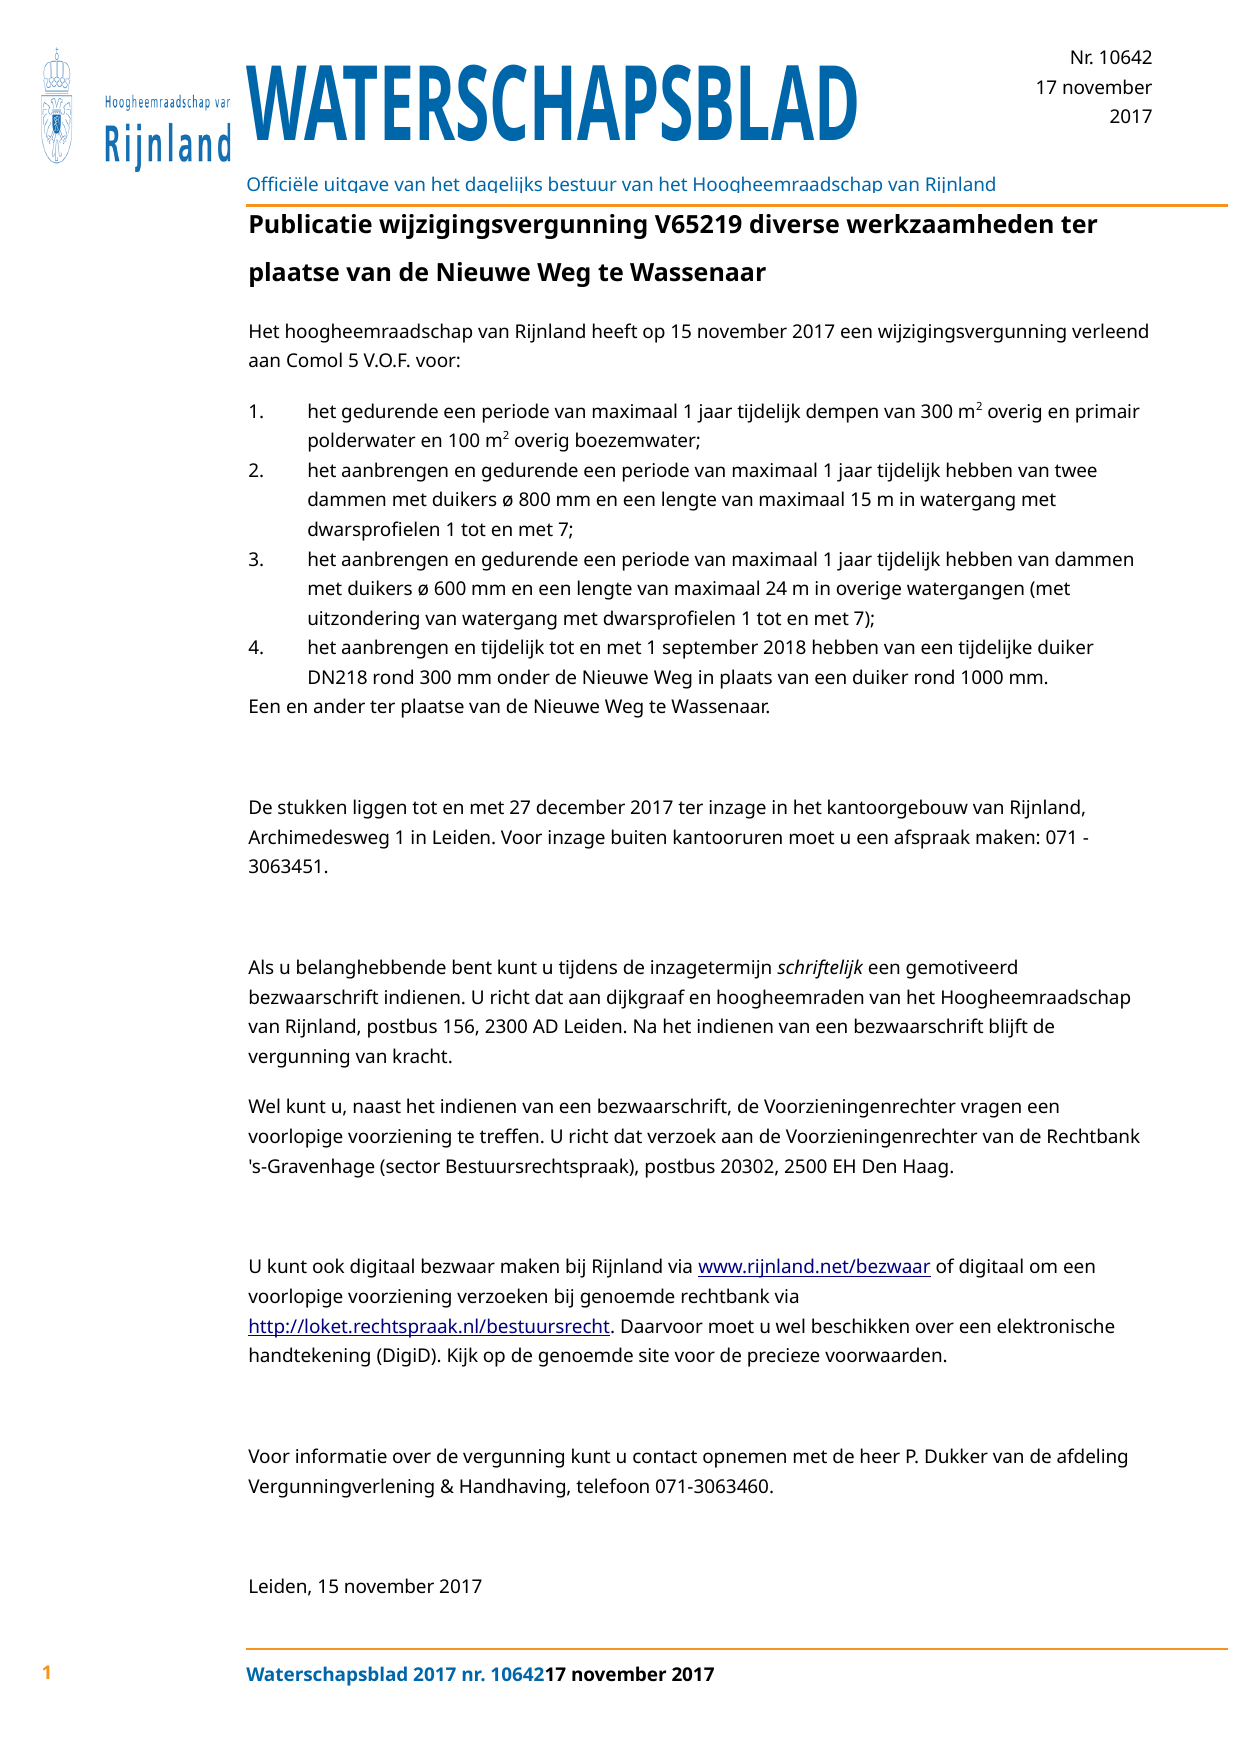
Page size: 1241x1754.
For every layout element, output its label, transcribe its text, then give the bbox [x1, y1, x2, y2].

text Het hoogheemraadschap van Rijnland heeft op 15 november 2017 een wijzigingsvergunning verleend aan Comol 5 V.O.F. voor: [248, 318, 1152, 373]
text Wel kunt u, naast het indienen van een bezwaarschrift, de Voorzieningenrechter vragen een voorlopige voorziening te treffen. U richt dat verzoek aan de Voorzieningenrechter van de Rechtbank 's-Gravenhage (sector Bestuursrechtspraak), postbus 20302, 2500 EH Den Haag. [248, 1094, 1152, 1179]
list het aanbrengen en tijdelijk tot en met 1 september 2018 hebben van een tijdelijke duiker DN218 rond 300 mm onder de Nieuwe Weg in plaats van een duiker rond 1000 mm. [248, 634, 1152, 690]
text Leiden, 15 november 2017 [248, 1574, 1152, 1599]
list het aanbrengen en gedurende een periode van maximaal 1 jaar tijdelijk hebben van dammen met duikers ø 600 mm en een lengte van maximaal 24 m in overige watergangen (met uitzondering van watergang met dwarsprofielen 1 tot en met 7); [248, 546, 1152, 631]
text U kunt ook digitaal bezwaar maken bij Rijnland via www.rijnland.net/bezwaar of digitaal om een voorlopige voorziening verzoeken bij genoemde rechtbank via http://loket.rechtspraak.nl/bestuursrecht. Daarvoor moet u wel beschikken over een elektronische handtekening (DigiD). Kijk op de genoemde site voor de precieze voorwaarden. [248, 1254, 1152, 1368]
list het gedurende een periode van maximaal 1 jaar tijdelijk dempen van 300 m2 overig en primair polderwater en 100 m2 overig boezemwater; [248, 398, 1152, 453]
text Publicatie wijzigingsvergunning V65219 diverse werkzaamheden ter plaatse van de Nieuwe Weg te Wassenaar [248, 207, 1152, 288]
text Als u belanghebbende bent kunt u tijdens de inzagetermijn schriftelijk een gemotiveerd bezwaarschrift indienen. U richt dat aan dijkgraaf en hoogheemraden van het Hoogheemraadschap van Rijnland, postbus 156, 2300 AD Leiden. Na het indienen van een bezwaarschrift blijft de vergunning van kracht. [248, 954, 1152, 1069]
picture [41, 47, 231, 172]
text Voor informatie over de vergunning kunt u contact opnemen met de heer P. Dukker van de afdeling Vergunningverlening & Handhaving, telefoon 071-3063460. [248, 1443, 1152, 1499]
list het aanbrengen en gedurende een periode van maximaal 1 jaar tijdelijk hebben van twee dammen met duikers ø 800 mm en een lengte van maximaal 15 m in watergang met dwarsprofielen 1 tot en met 7; [248, 457, 1152, 542]
text De stukken liggen tot en met 27 december 2017 ter inzage in het kantoorgebouw van Rijnland, Archimedesweg 1 in Leiden. Voor inzage buiten kantooruren moet u een afspraak maken: 071 - 3063451. [248, 794, 1152, 879]
text Een en ander ter plaatse van de Nieuwe Weg te Wassenaar. [248, 694, 1152, 719]
